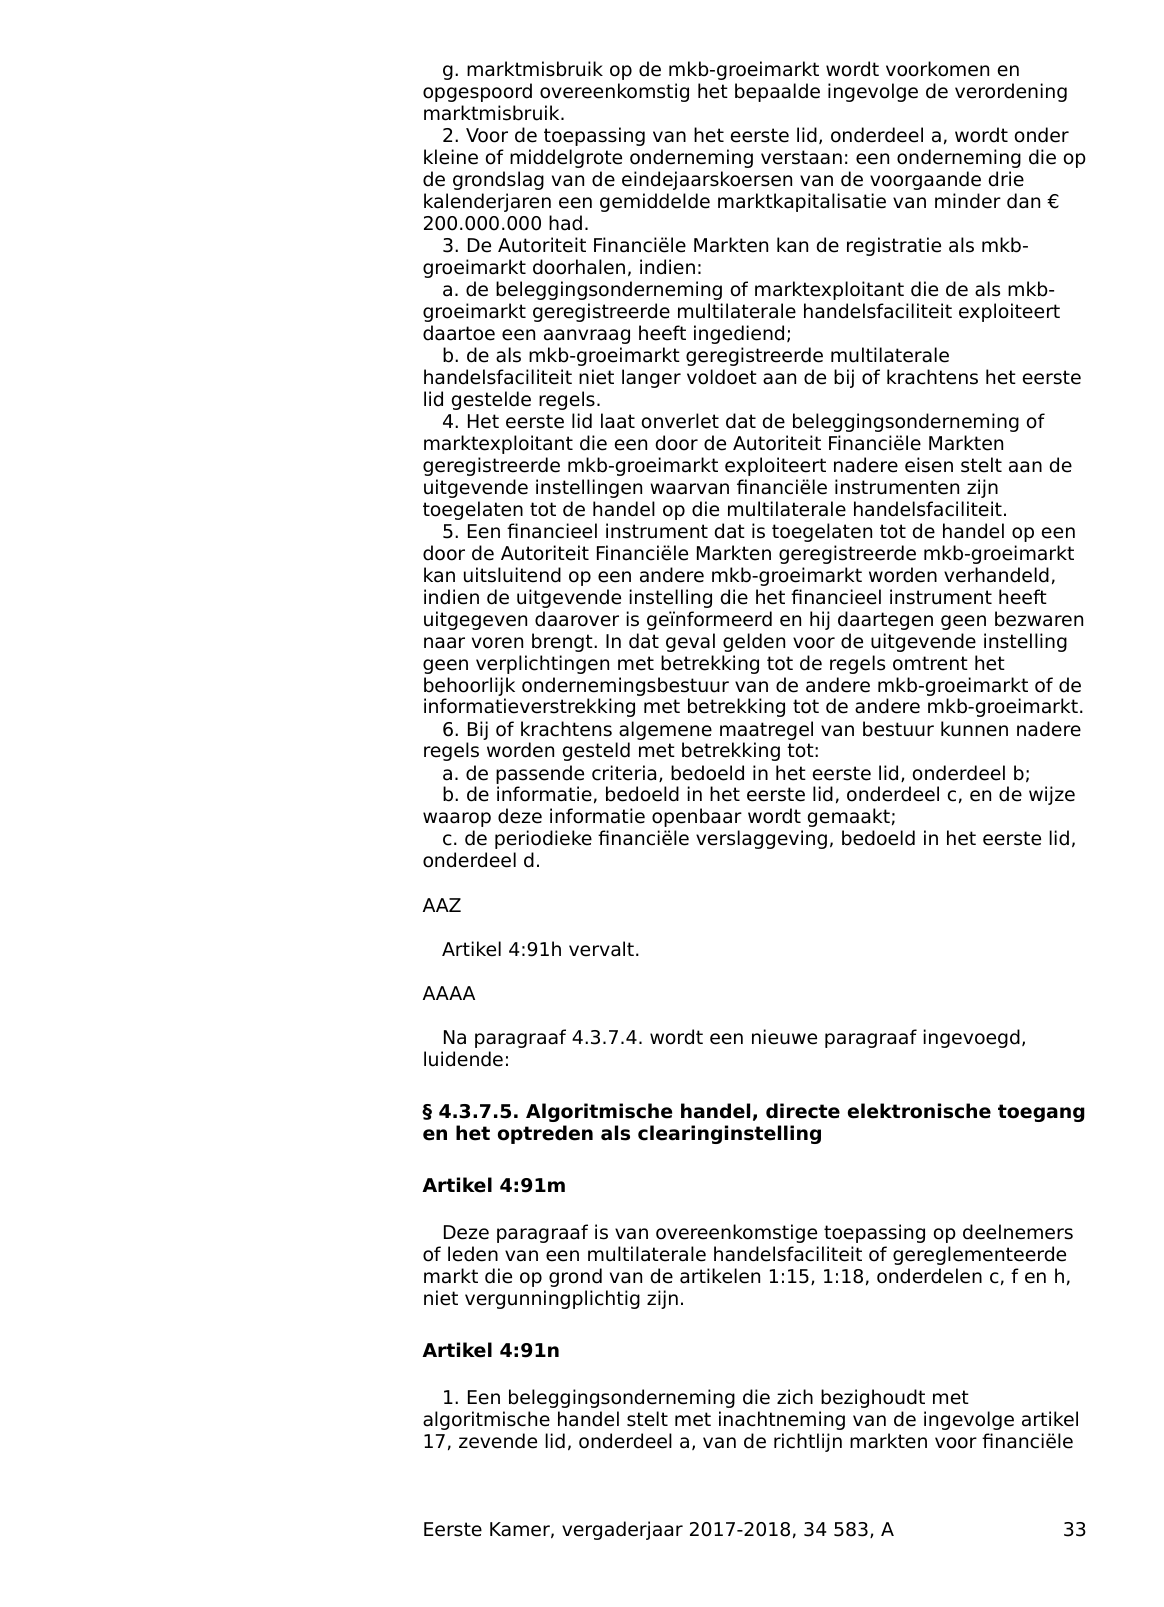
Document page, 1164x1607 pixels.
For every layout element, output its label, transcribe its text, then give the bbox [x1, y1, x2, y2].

text c. de periodieke financiële verslaggeving, bedoeld in het eerste lid, onderdeel d. [422, 828, 1087, 872]
text a. de beleggingsonderneming of marktexploitant die de als mkb-groeimarkt geregistreerde multilaterale handelsfaciliteit exploiteert daartoe een aanvraag heeft ingediend; [422, 279, 1087, 345]
text AAAA [422, 983, 1087, 1005]
subtitle Artikel 4:91n [422, 1340, 1087, 1362]
text a. de passende criteria, bedoeld in het eerste lid, onderdeel b; [422, 762, 1087, 784]
text g. marktmisbruik op de mkb-groeimarkt wordt voorkomen en opgespoord overeenkomstig het bepaalde ingevolge de verordening marktmisbruik. [422, 59, 1087, 125]
text AAZ [422, 894, 1087, 916]
text 5. Een financieel instrument dat is toegelaten tot de handel op een door de Autoriteit Financiële Markten geregistreerde mkb-groeimarkt kan uitsluitend op een andere mkb-groeimarkt worden verhandeld, indien de uitgevende instelling die het financieel instrument heeft uitgegeven daarover is geïnformeerd en hij daartegen geen bezwaren naar voren brengt. In dat geval gelden voor de uitgevende instelling geen verplichtingen met betrekking tot de regels omtrent het behoorlijk ondernemingsbestuur van de andere mkb-groeimarkt of de informatieverstrekking met betrekking tot de andere mkb-groeimarkt. [422, 521, 1087, 718]
text 2. Voor de toepassing van het eerste lid, onderdeel a, wordt onder kleine of middelgrote onderneming verstaan: een onderneming die op de grondslag van de eindejaarskoersen van de voorgaande drie kalenderjaren een gemiddelde marktkapitalisatie van minder dan € 200.000.000 had. [422, 125, 1087, 235]
text 4. Het eerste lid laat onverlet dat de beleggingsonderneming of marktexploitant die een door de Autoriteit Financiële Markten geregistreerde mkb-groeimarkt exploiteert nadere eisen stelt aan de uitgevende instellingen waarvan financiële instrumenten zijn toegelaten tot de handel op die multilaterale handelsfaciliteit. [422, 411, 1087, 521]
subtitle Artikel 4:91m [422, 1175, 1087, 1197]
text 1. Een beleggingsonderneming die zich bezighoudt met algoritmische handel stelt met inachtneming van de ingevolge artikel 17, zevende lid, onderdeel a, van de richtlijn markten voor financiële [422, 1387, 1087, 1453]
text 3. De Autoriteit Financiële Markten kan de registratie als mkb-groeimarkt doorhalen, indien: [422, 235, 1087, 279]
text Na paragraaf 4.3.7.4. wordt een nieuwe paragraaf ingevoegd, luidende: [422, 1027, 1087, 1071]
text Artikel 4:91h vervalt. [422, 939, 1087, 961]
text Deze paragraaf is van overeenkomstige toepassing op deelnemers of leden van een multilaterale handelsfaciliteit of gereglementeerde markt die op grond van de artikelen 1:15, 1:18, onderdelen c, f en h, niet vergunningplichtig zijn. [422, 1222, 1087, 1310]
text b. de als mkb-groeimarkt geregistreerde multilaterale handelsfaciliteit niet langer voldoet aan de bij of krachtens het eerste lid gestelde regels. [422, 345, 1087, 411]
text b. de informatie, bedoeld in het eerste lid, onderdeel c, en de wijze waarop deze informatie openbaar wordt gemaakt; [422, 784, 1087, 828]
subtitle § 4.3.7.5. Algoritmische handel, directe elektronische toegang en het optreden als clearinginstelling [422, 1101, 1087, 1145]
text 6. Bij of krachtens algemene maatregel van bestuur kunnen nadere regels worden gesteld met betrekking tot: [422, 718, 1087, 762]
